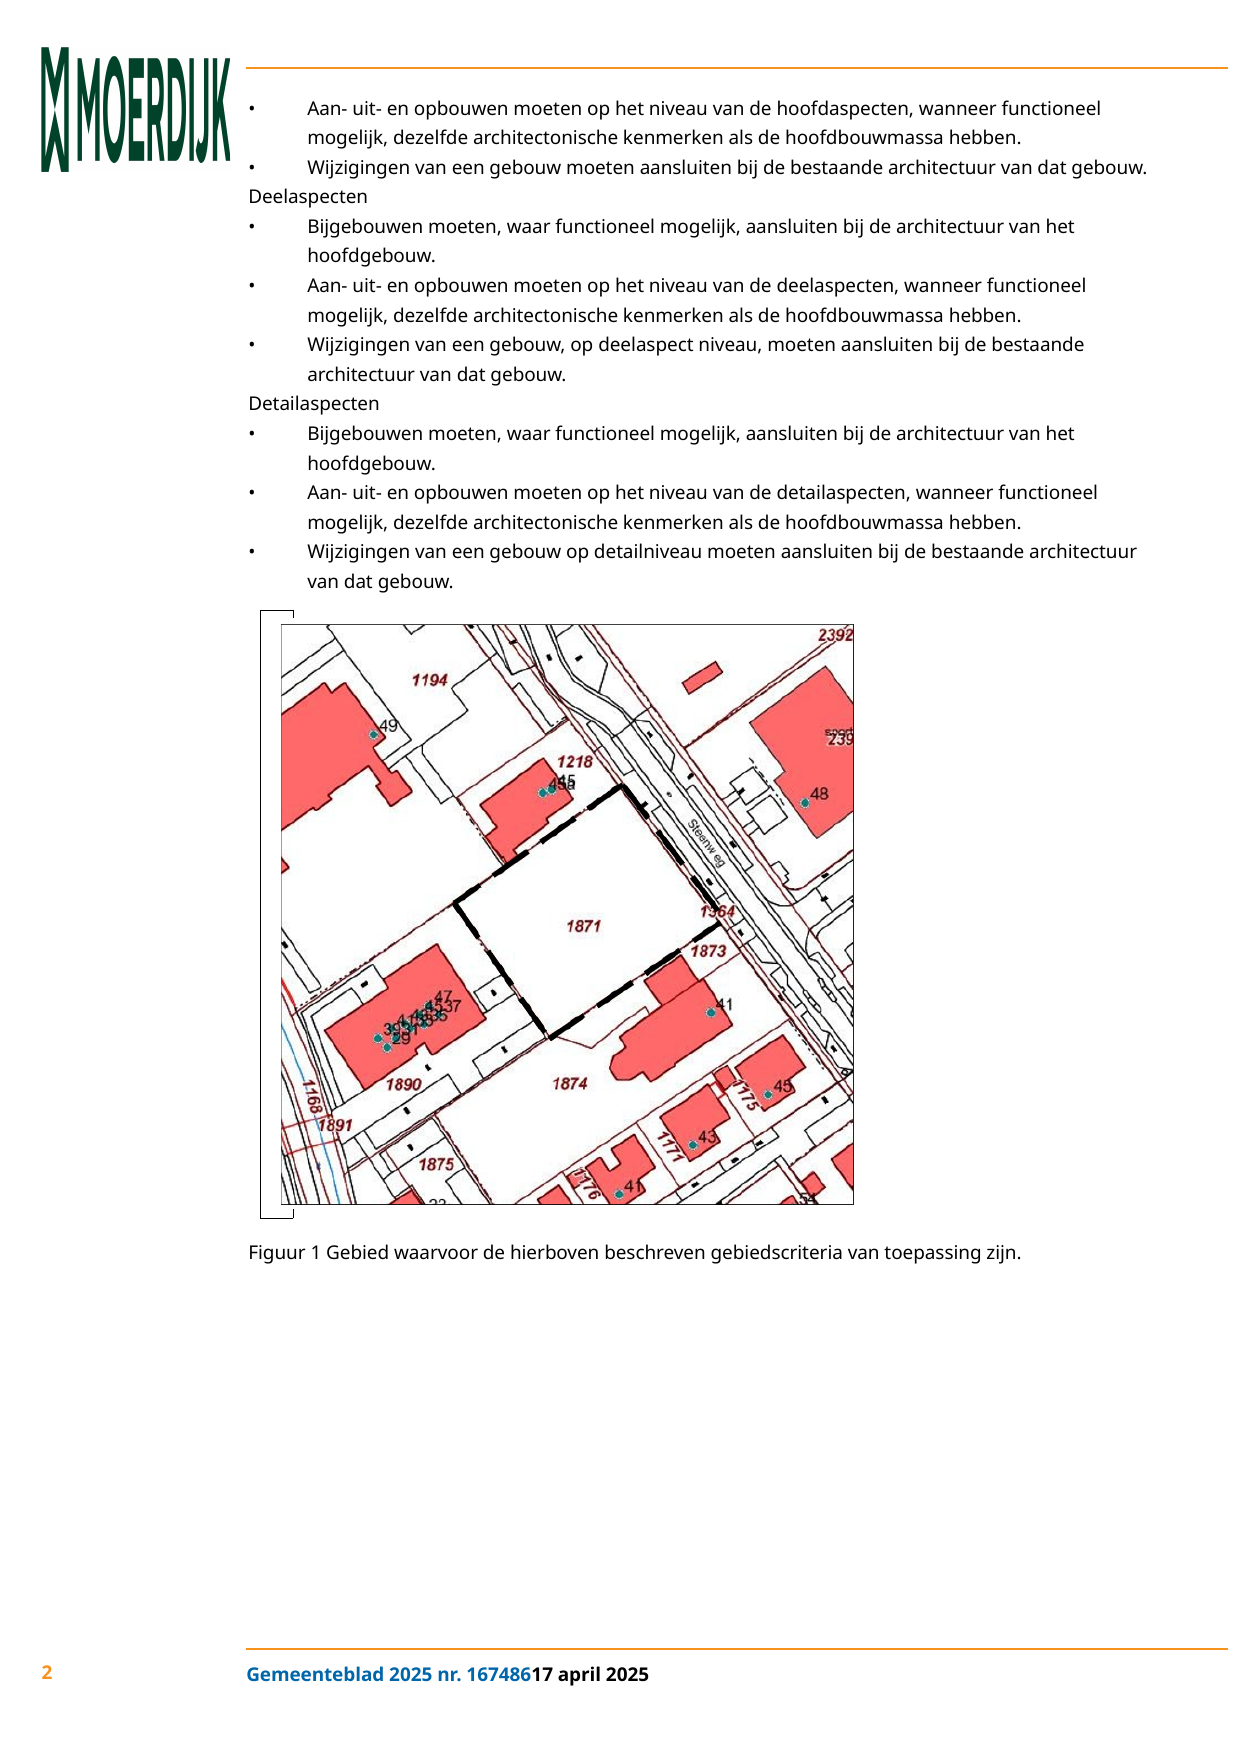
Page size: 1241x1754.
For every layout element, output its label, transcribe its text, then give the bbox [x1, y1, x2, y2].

list Aan- uit- en opbouwen moeten op het niveau van de detailaspecten, wanneer functioneel mogelijk, dezelfde architectonische kenmerken als de hoofdbouwmassa hebben. [248, 479, 1152, 535]
picture [268, 618, 860, 1209]
list Wijzigingen van een gebouw, op deelaspect niveau, moeten aansluiten bij de bestaande architectuur van dat gebouw. [248, 331, 1152, 387]
list Aan- uit- en opbouwen moeten op het niveau van de hoofdaspecten, wanneer functioneel mogelijk, dezelfde architectonische kenmerken als de hoofdbouwmassa hebben. [248, 95, 1152, 150]
text Figuur 1 Gebied waarvoor de hierboven beschreven gebiedscriteria van toepassing zijn. [248, 1239, 1152, 1265]
list Wijzigingen van een gebouw op detailniveau moeten aansluiten bij de bestaande architectuur van dat gebouw. [248, 538, 1152, 594]
list Bijgebouwen moeten, waar functioneel mogelijk, aansluiten bij de architectuur van het hoofdgebouw. [248, 213, 1152, 268]
list Wijzigingen van een gebouw moeten aansluiten bij de bestaande architectuur van dat gebouw. [248, 154, 1152, 180]
picture [41, 47, 231, 172]
text Detailaspecten [248, 391, 1152, 416]
list Bijgebouwen moeten, waar functioneel mogelijk, aansluiten bij de architectuur van het hoofdgebouw. [248, 420, 1152, 476]
list Aan- uit- en opbouwen moeten op het niveau van de deelaspecten, wanneer functioneel mogelijk, dezelfde architectonische kenmerken als de hoofdbouwmassa hebben. [248, 272, 1152, 328]
text Deelaspecten [248, 183, 1152, 209]
